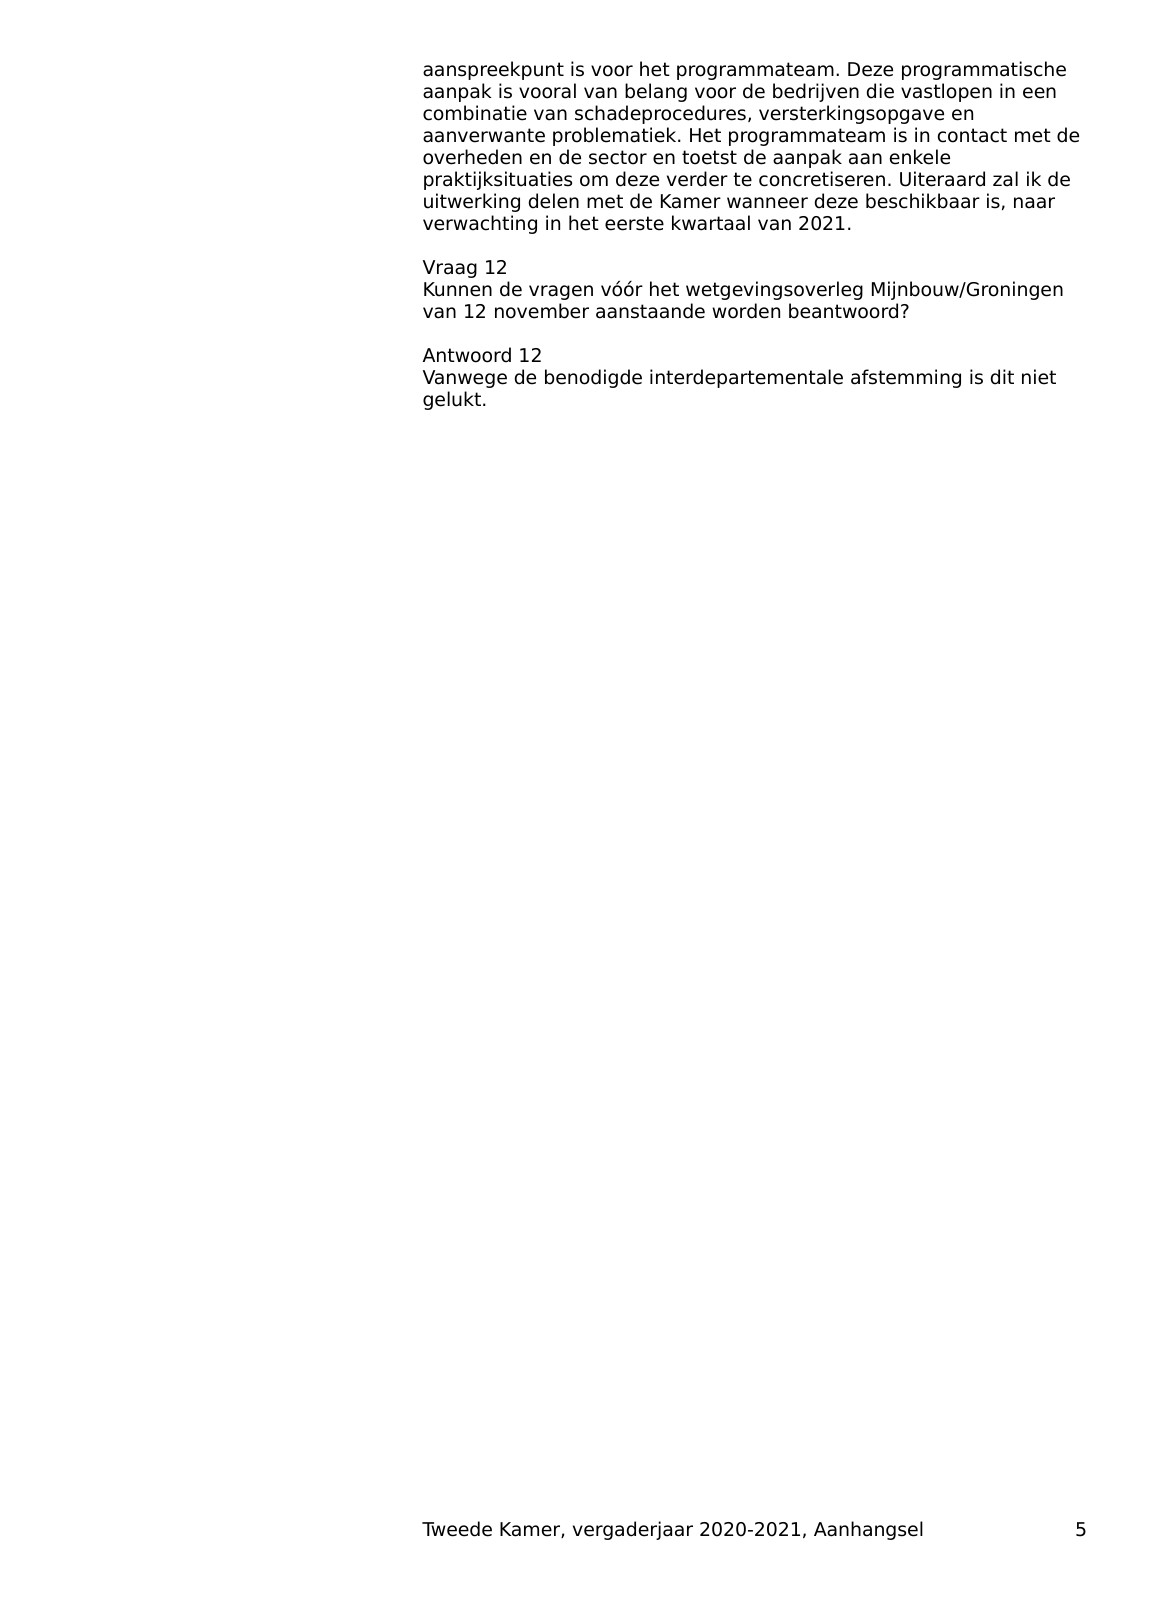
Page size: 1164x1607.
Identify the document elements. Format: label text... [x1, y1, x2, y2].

text Vanwege de benodigde interdepartementale afstemming is dit niet gelukt. [422, 367, 1087, 411]
text Antwoord 12 [422, 345, 1087, 367]
text aanspreekpunt is voor het programmateam. Deze programmatische aanpak is vooral van belang voor de bedrijven die vastlopen in een combinatie van schadeprocedures, versterkingsopgave en aanverwante problematiek. Het programmateam is in contact met de overheden en de sector en toetst de aanpak aan enkele praktijksituaties om deze verder te concretiseren. Uiteraard zal ik de uitwerking delen met de Kamer wanneer deze beschikbaar is, naar verwachting in het eerste kwartaal van 2021. [422, 59, 1087, 235]
text Kunnen de vragen vóór het wetgevingsoverleg Mijnbouw/Groningen van 12 november aanstaande worden beantwoord? [422, 279, 1087, 323]
text Vraag 12 [422, 257, 1087, 279]
